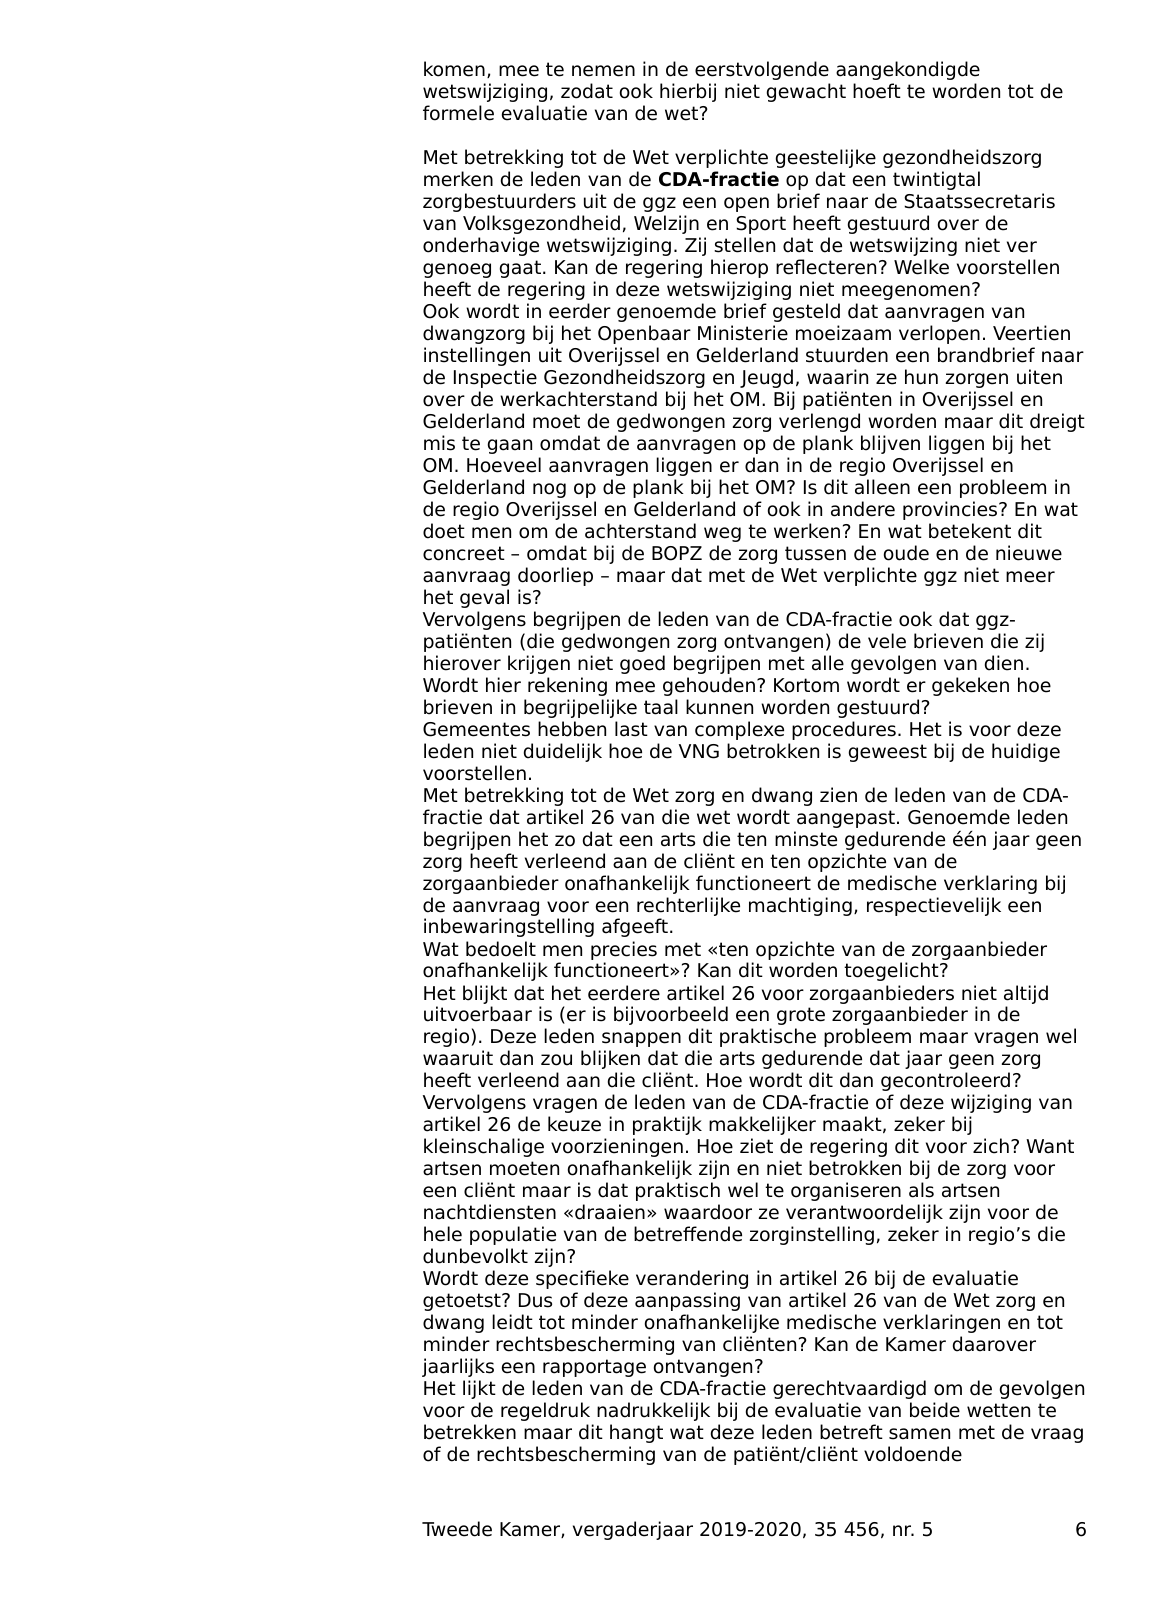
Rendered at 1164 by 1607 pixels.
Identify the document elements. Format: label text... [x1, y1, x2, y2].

text komen, mee te nemen in de eerstvolgende aangekondigde wetswijziging, zodat ook hierbij niet gewacht hoeft te worden tot de formele evaluatie van de wet? [422, 59, 1087, 125]
text Met betrekking tot de Wet verplichte geestelijke gezondheidszorg merken de leden van de CDA-fractie op dat een twintigtal zorgbestuurders uit de ggz een open brief naar de Staatssecretaris van Volksgezondheid, Welzijn en Sport heeft gestuurd over de onderhavige wetswijziging. Zij stellen dat de wetswijzing niet ver genoeg gaat. Kan de regering hierop reflecteren? Welke voorstellen heeft de regering in deze wetswijziging niet meegenomen? [422, 147, 1087, 301]
text Ook wordt in eerder genoemde brief gesteld dat aanvragen van dwangzorg bij het Openbaar Ministerie moeizaam verlopen. Veertien instellingen uit Overijssel en Gelderland stuurden een brandbrief naar de Inspectie Gezondheidszorg en Jeugd, waarin ze hun zorgen uiten over de werkachterstand bij het OM. Bij patiënten in Overijssel en Gelderland moet de gedwongen zorg verlengd worden maar dit dreigt mis te gaan omdat de aanvragen op de plank blijven liggen bij het OM. Hoeveel aanvragen liggen er dan in de regio Overijssel en Gelderland nog op de plank bij het OM? Is dit alleen een probleem in de regio Overijssel en Gelderland of ook in andere provincies? En wat doet men om de achterstand weg te werken? En wat betekent dit concreet – omdat bij de BOPZ de zorg tussen de oude en de nieuwe aanvraag doorliep – maar dat met de Wet verplichte ggz niet meer het geval is? [422, 301, 1087, 609]
text Gemeentes hebben last van complexe procedures. Het is voor deze leden niet duidelijk hoe de VNG betrokken is geweest bij de huidige voorstellen. [422, 719, 1087, 784]
text Met betrekking tot de Wet zorg en dwang zien de leden van de CDA-fractie dat artikel 26 van die wet wordt aangepast. Genoemde leden begrijpen het zo dat een arts die ten minste gedurende één jaar geen zorg heeft verleend aan de cliënt en ten opzichte van de zorgaanbieder onafhankelijk functioneert de medische verklaring bij de aanvraag voor een rechterlijke machtiging, respectievelijk een inbewaringstelling afgeeft. [422, 784, 1087, 938]
text Wordt deze specifieke verandering in artikel 26 bij de evaluatie getoetst? Dus of deze aanpassing van artikel 26 van de Wet zorg en dwang leidt tot minder onafhankelijke medische verklaringen en tot minder rechtsbescherming van cliënten? Kan de Kamer daarover jaarlijks een rapportage ontvangen? [422, 1268, 1087, 1378]
text Vervolgens begrijpen de leden van de CDA-fractie ook dat ggz-patiënten (die gedwongen zorg ontvangen) de vele brieven die zij hierover krijgen niet goed begrijpen met alle gevolgen van dien. Wordt hier rekening mee gehouden? Kortom wordt er gekeken hoe brieven in begrijpelijke taal kunnen worden gestuurd? [422, 609, 1087, 719]
text Het blijkt dat het eerdere artikel 26 voor zorgaanbieders niet altijd uitvoerbaar is (er is bijvoorbeeld een grote zorgaanbieder in de regio). Deze leden snappen dit praktische probleem maar vragen wel waaruit dan zou blijken dat die arts gedurende dat jaar geen zorg heeft verleend aan die cliënt. Hoe wordt dit dan gecontroleerd? [422, 982, 1087, 1092]
text Het lijkt de leden van de CDA-fractie gerechtvaardigd om de gevolgen voor de regeldruk nadrukkelijk bij de evaluatie van beide wetten te betrekken maar dit hangt wat deze leden betreft samen met de vraag of de rechtsbescherming van de patiënt/cliënt voldoende [422, 1378, 1087, 1466]
text Wat bedoelt men precies met «ten opzichte van de zorgaanbieder onafhankelijk functioneert»? Kan dit worden toegelicht? [422, 938, 1087, 982]
text Vervolgens vragen de leden van de CDA-fractie of deze wijziging van artikel 26 de keuze in praktijk makkelijker maakt, zeker bij kleinschalige voorzieningen. Hoe ziet de regering dit voor zich? Want artsen moeten onafhankelijk zijn en niet betrokken bij de zorg voor een cliënt maar is dat praktisch wel te organiseren als artsen nachtdiensten «draaien» waardoor ze verantwoordelijk zijn voor de hele populatie van de betreffende zorginstelling, zeker in regio’s die dunbevolkt zijn? [422, 1092, 1087, 1268]
